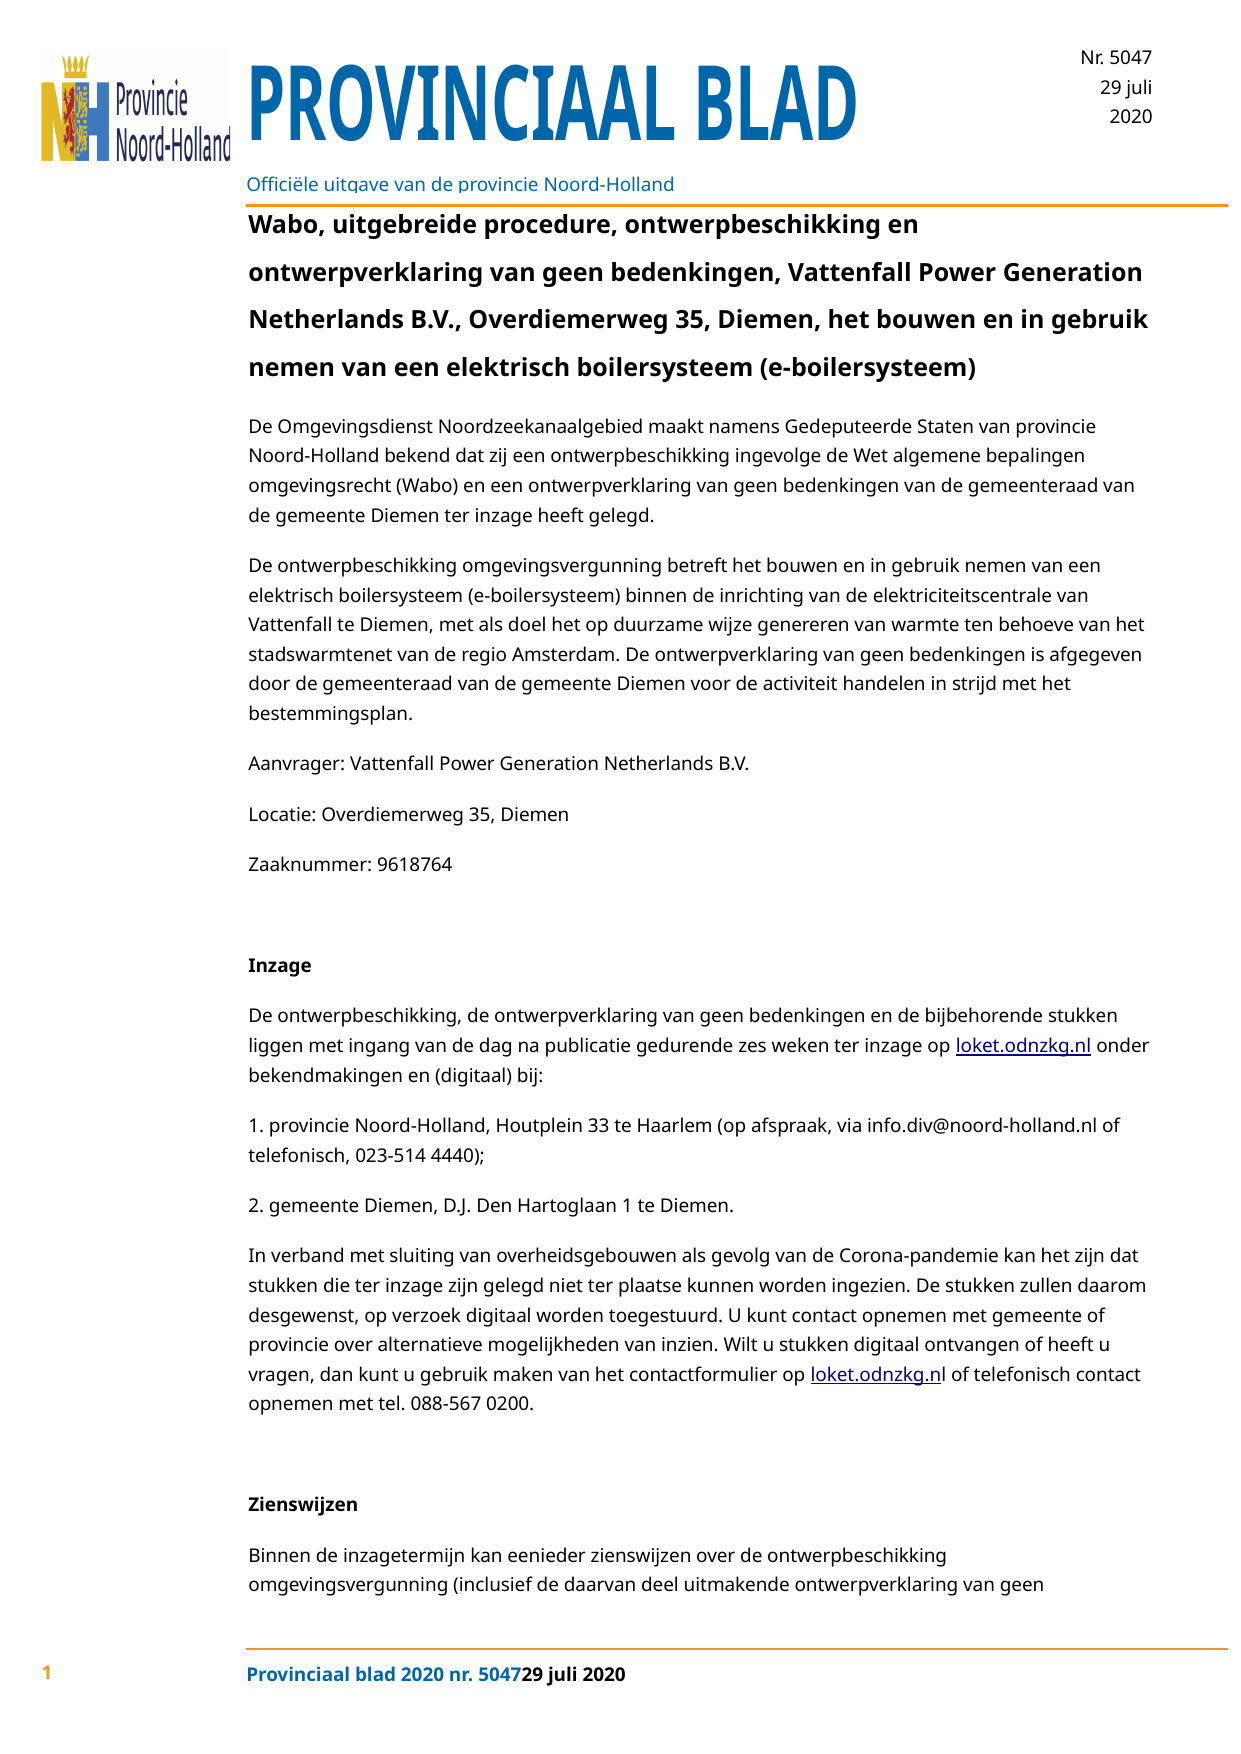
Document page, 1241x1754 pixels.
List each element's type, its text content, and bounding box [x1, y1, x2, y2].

text 2. gemeente Diemen, D.J. Den Hartoglaan 1 te Diemen. [248, 1192, 1152, 1218]
text Inzage [248, 952, 1152, 978]
picture [41, 47, 231, 172]
text 1. provincie Noord-Holland, Houtplein 33 te Haarlem (op afspraak, via info.div@noord-holland.nl of telefonisch, 023-514 4440); [248, 1112, 1152, 1168]
text De Omgevingsdienst Noordzeekanaalgebied maakt namens Gedeputeerde Staten van provincie Noord-Holland bekend dat zij een ontwerpbeschikking ingevolge de Wet algemene bepalingen omgevingsrecht (Wabo) en een ontwerpverklaring van geen bedenkingen van de gemeenteraad van de gemeente Diemen ter inzage heeft gelegd. [248, 413, 1152, 528]
text In verband met sluiting van overheidsgebouwen als gevolg van de Corona-pandemie kan het zijn dat stukken die ter inzage zijn gelegd niet ter plaatse kunnen worden ingezien. De stukken zullen daarom desgewenst, op verzoek digitaal worden toegestuurd. U kunt contact opnemen met gemeente of provincie over alternatieve mogelijkheden van inzien. Wilt u stukken digitaal ontvangen of heeft u vragen, dan kunt u gebruik maken van het contactformulier op loket.odnzkg.nl of telefonisch contact opnemen met tel. 088-567 0200. [248, 1243, 1152, 1416]
text De ontwerpbeschikking omgevingsvergunning betreft het bouwen en in gebruik nemen van een elektrisch boilersysteem (e-boilersysteem) binnen de inrichting van de elektriciteitscentrale van Vattenfall te Diemen, met als doel het op duurzame wijze genereren van warmte ten behoeve van het stadswarmtenet van de regio Amsterdam. De ontwerpverklaring van geen bedenkingen is afgegeven door de gemeenteraad van de gemeente Diemen voor de activiteit handelen in strijd met het bestemmingsplan. [248, 552, 1152, 726]
text Zienswijzen [248, 1491, 1152, 1517]
text Wabo, uitgebreide procedure, ontwerpbeschikking en ontwerpverklaring van geen bedenkingen, Vattenfall Power Generation Netherlands B.V., Overdiemerweg 35, Diemen, het bouwen en in gebruik nemen van een elektrisch boilersysteem (e-boilersysteem) [248, 207, 1152, 384]
text De ontwerpbeschikking, de ontwerpverklaring van geen bedenkingen en de bijbehorende stukken liggen met ingang van de dag na publicatie gedurende zes weken ter inzage op loket.odnzkg.nl onder bekendmakingen en (digitaal) bij: [248, 1003, 1152, 1088]
text Locatie: Overdiemerweg 35, Diemen [248, 801, 1152, 827]
text Binnen de inzagetermijn kan eenieder zienswijzen over de ontwerpbeschikking omgevingsvergunning (inclusief de daarvan deel uitmakende ontwerpverklaring van geen [248, 1542, 1152, 1597]
text Aanvrager: Vattenfall Power Generation Netherlands B.V. [248, 751, 1152, 776]
text Zaaknummer: 9618764 [248, 851, 1152, 877]
